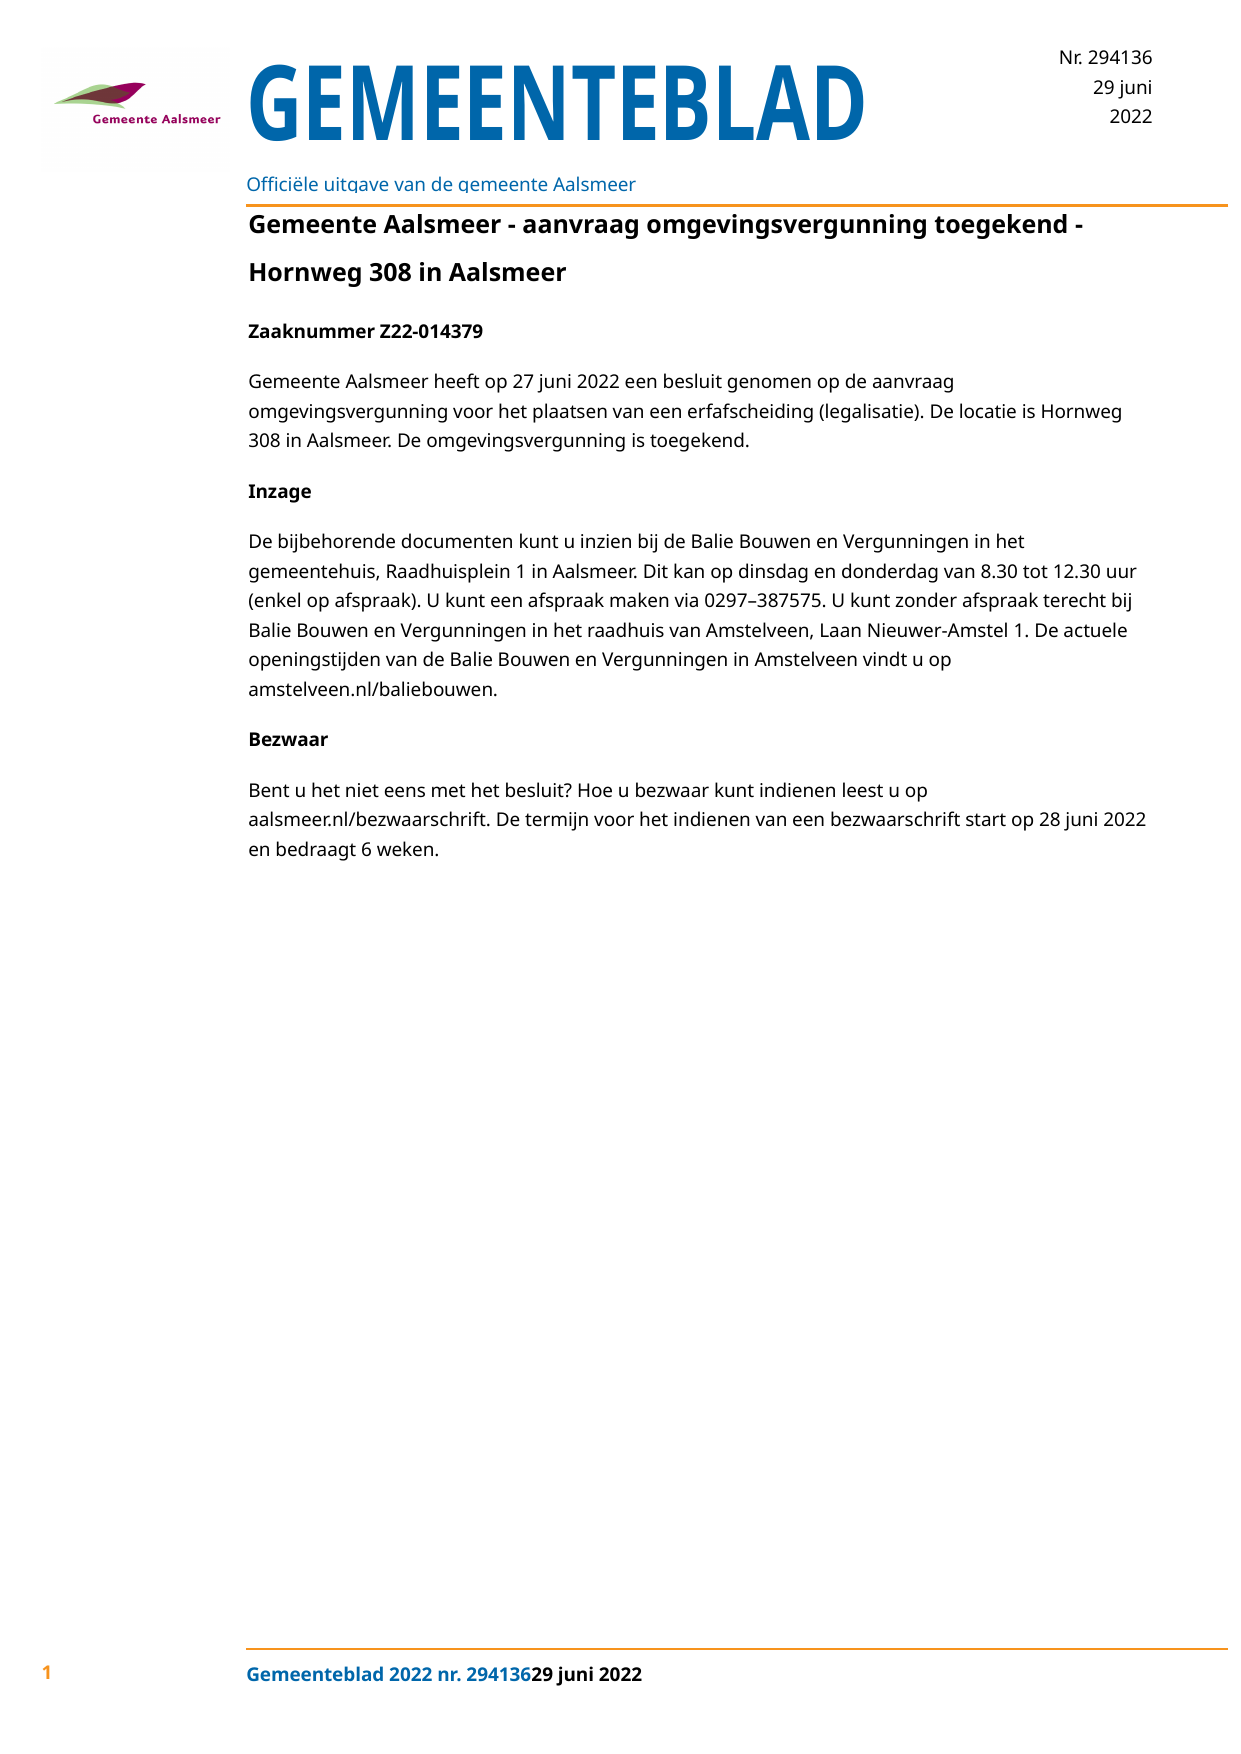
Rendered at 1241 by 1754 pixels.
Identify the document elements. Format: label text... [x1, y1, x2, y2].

text Zaaknummer Z22-014379 [248, 318, 1152, 344]
text Inzage [248, 478, 1152, 504]
text Bezwaar [248, 727, 1152, 752]
text Gemeente Aalsmeer heeft op 27 juni 2022 een besluit genomen op de aanvraag omgevingsvergunning voor het plaatsen van een erfafscheiding (legalisatie). De locatie is Hornweg 308 in Aalsmeer. De omgevingsvergunning is toegekend. [248, 368, 1152, 453]
text Bent u het niet eens met het besluit? Hoe u bezwaar kunt indienen leest u op aalsmeer.nl/bezwaarschrift. De termijn voor het indienen van een bezwaarschrift start op 28 juni 2022 en bedraagt 6 weken. [248, 777, 1152, 862]
picture [41, 47, 231, 172]
text Gemeente Aalsmeer - aanvraag omgevingsvergunning toegekend - Hornweg 308 in Aalsmeer [248, 207, 1152, 288]
text De bijbehorende documenten kunt u inzien bij de Balie Bouwen en Vergunningen in het gemeentehuis, Raadhuisplein 1 in Aalsmeer. Dit kan op dinsdag en donderdag van 8.30 tot 12.30 uur (enkel op afspraak). U kunt een afspraak maken via 0297–387575. U kunt zonder afspraak terecht bij Balie Bouwen en Vergunningen in het raadhuis van Amstelveen, Laan Nieuwer-Amstel 1. De actuele openingstijden van de Balie Bouwen en Vergunningen in Amstelveen vindt u op amstelveen.nl/baliebouwen. [248, 528, 1152, 702]
